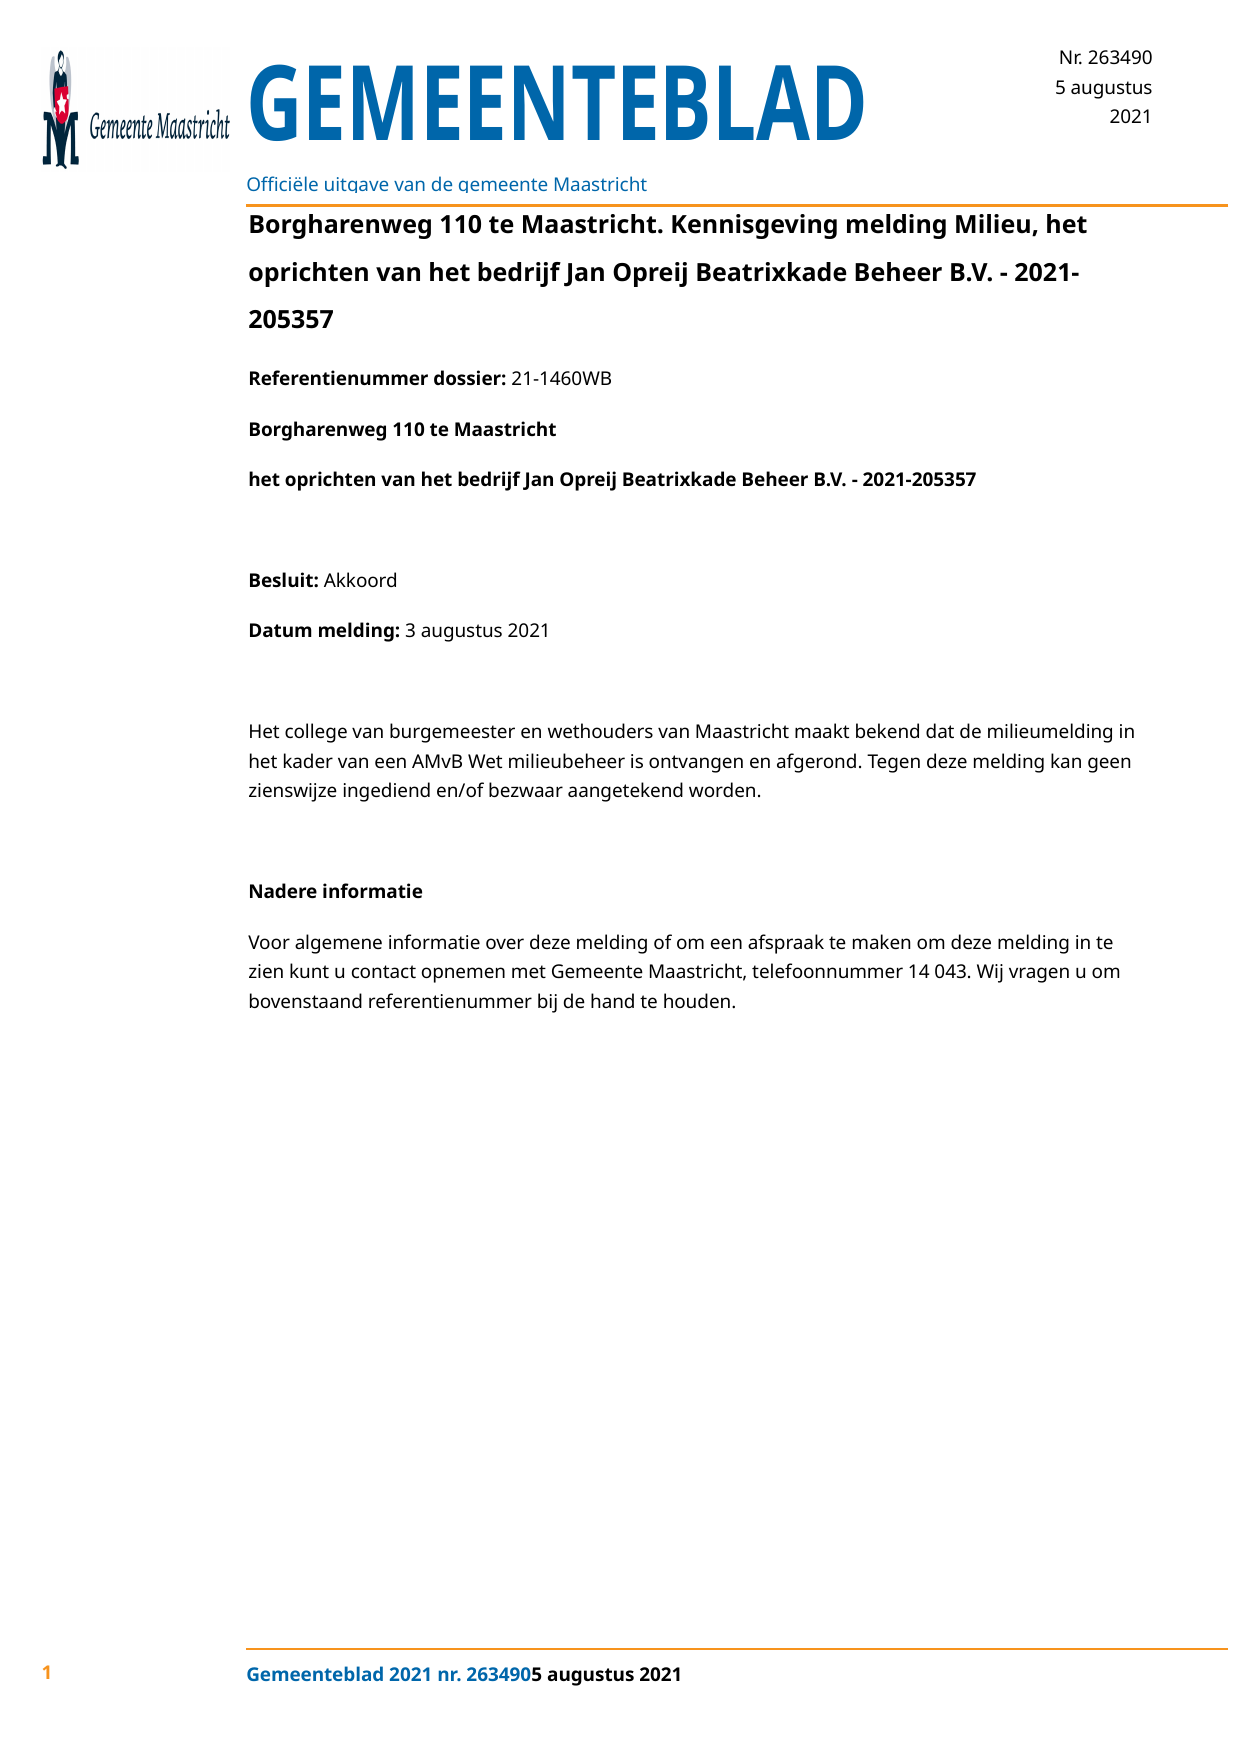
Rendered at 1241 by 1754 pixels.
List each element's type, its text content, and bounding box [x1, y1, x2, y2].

text Referentienummer dossier: 21-1460WB [248, 366, 1152, 391]
picture [41, 47, 231, 172]
text Besluit: Akkoord [248, 567, 1152, 593]
text Borgharenweg 110 te Maastricht. Kennisgeving melding Milieu, het oprichten van het bedrijf Jan Opreij Beatrixkade Beheer B.V. - 2021-205357 [248, 207, 1152, 336]
text Nadere informatie [248, 878, 1152, 904]
text het oprichten van het bedrijf Jan Opreij Beatrixkade Beheer B.V. - 2021-205357 [248, 466, 1152, 492]
text Het college van burgemeester en wethouders van Maastricht maakt bekend dat de milieumelding in het kader van een AMvB Wet milieubeheer is ontvangen en afgerond. Tegen deze melding kan geen zienswijze ingediend en/of bezwaar aangetekend worden. [248, 718, 1152, 803]
text Borgharenweg 110 te Maastricht [248, 416, 1152, 442]
text Datum melding: 3 augustus 2021 [248, 618, 1152, 643]
text Voor algemene informatie over deze melding of om een afspraak te maken om deze melding in te zien kunt u contact opnemen met Gemeente Maastricht, telefoonnummer 14 043. Wij vragen u om bovenstaand referentienummer bij de hand te houden. [248, 929, 1152, 1014]
